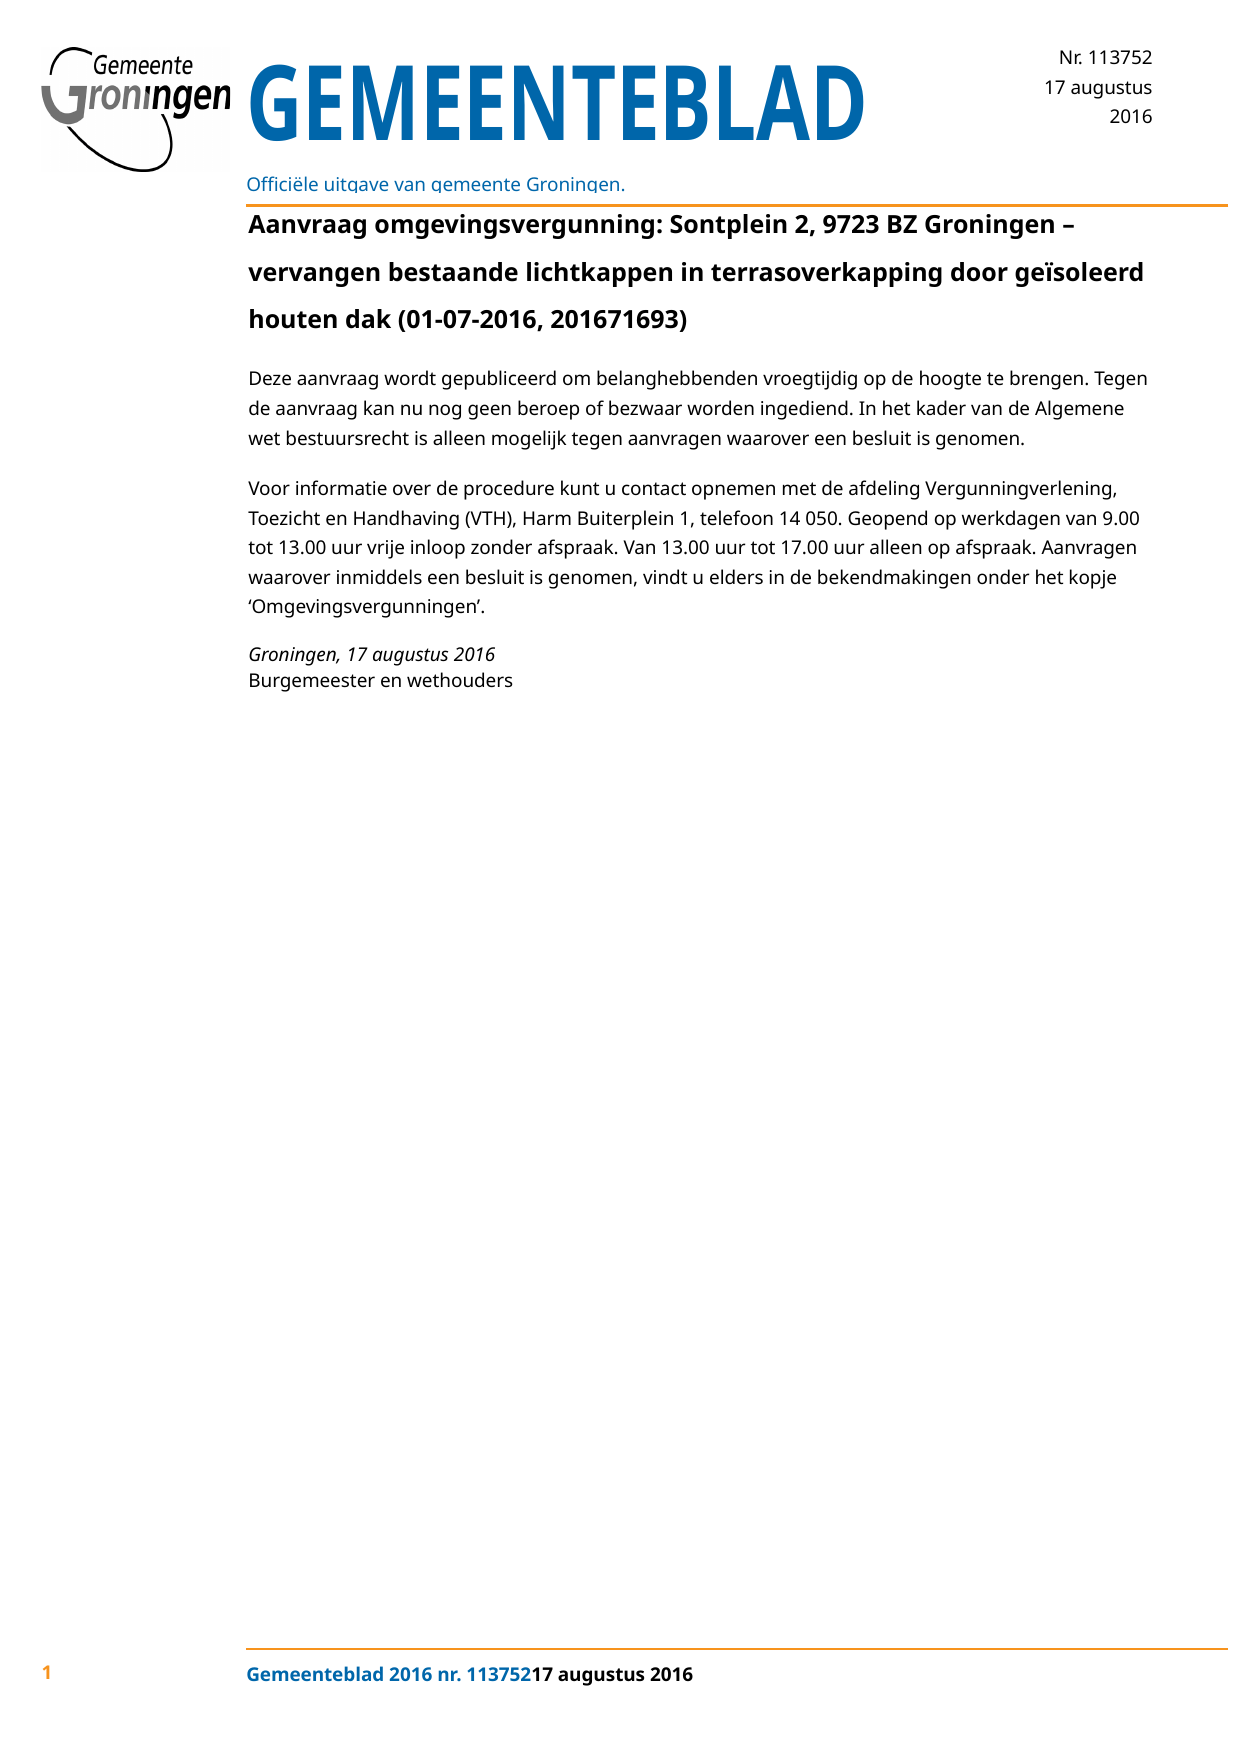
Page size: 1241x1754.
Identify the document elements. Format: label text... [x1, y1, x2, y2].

text Voor informatie over de procedure kunt u contact opnemen met de afdeling Vergunningverlening, Toezicht en Handhaving (VTH), Harm Buiterplein 1, telefoon 14 050. Geopend op werkdagen van 9.00 tot 13.00 uur vrije inloop zonder afspraak. Van 13.00 uur tot 17.00 uur alleen op afspraak. Aanvragen waarover inmiddels een besluit is genomen, vindt u elders in de bekendmakingen onder het kopje ‘Omgevingsvergunningen’. [248, 475, 1152, 619]
picture [41, 47, 231, 172]
text Burgemeester en wethouders [248, 667, 1152, 693]
text Deze aanvraag wordt gepubliceerd om belanghebbenden vroegtijdig op de hoogte te brengen. Tegen de aanvraag kan nu nog geen beroep of bezwaar worden ingediend. In het kader van de Algemene wet bestuursrecht is alleen mogelijk tegen aanvragen waarover een besluit is genomen. [248, 366, 1152, 450]
text Groningen, 17 augustus 2016 [248, 641, 1152, 667]
text Aanvraag omgevingsvergunning: Sontplein 2, 9723 BZ Groningen – vervangen bestaande lichtkappen in terrasoverkapping door geïsoleerd houten dak (01-07-2016, 201671693) [248, 207, 1152, 336]
